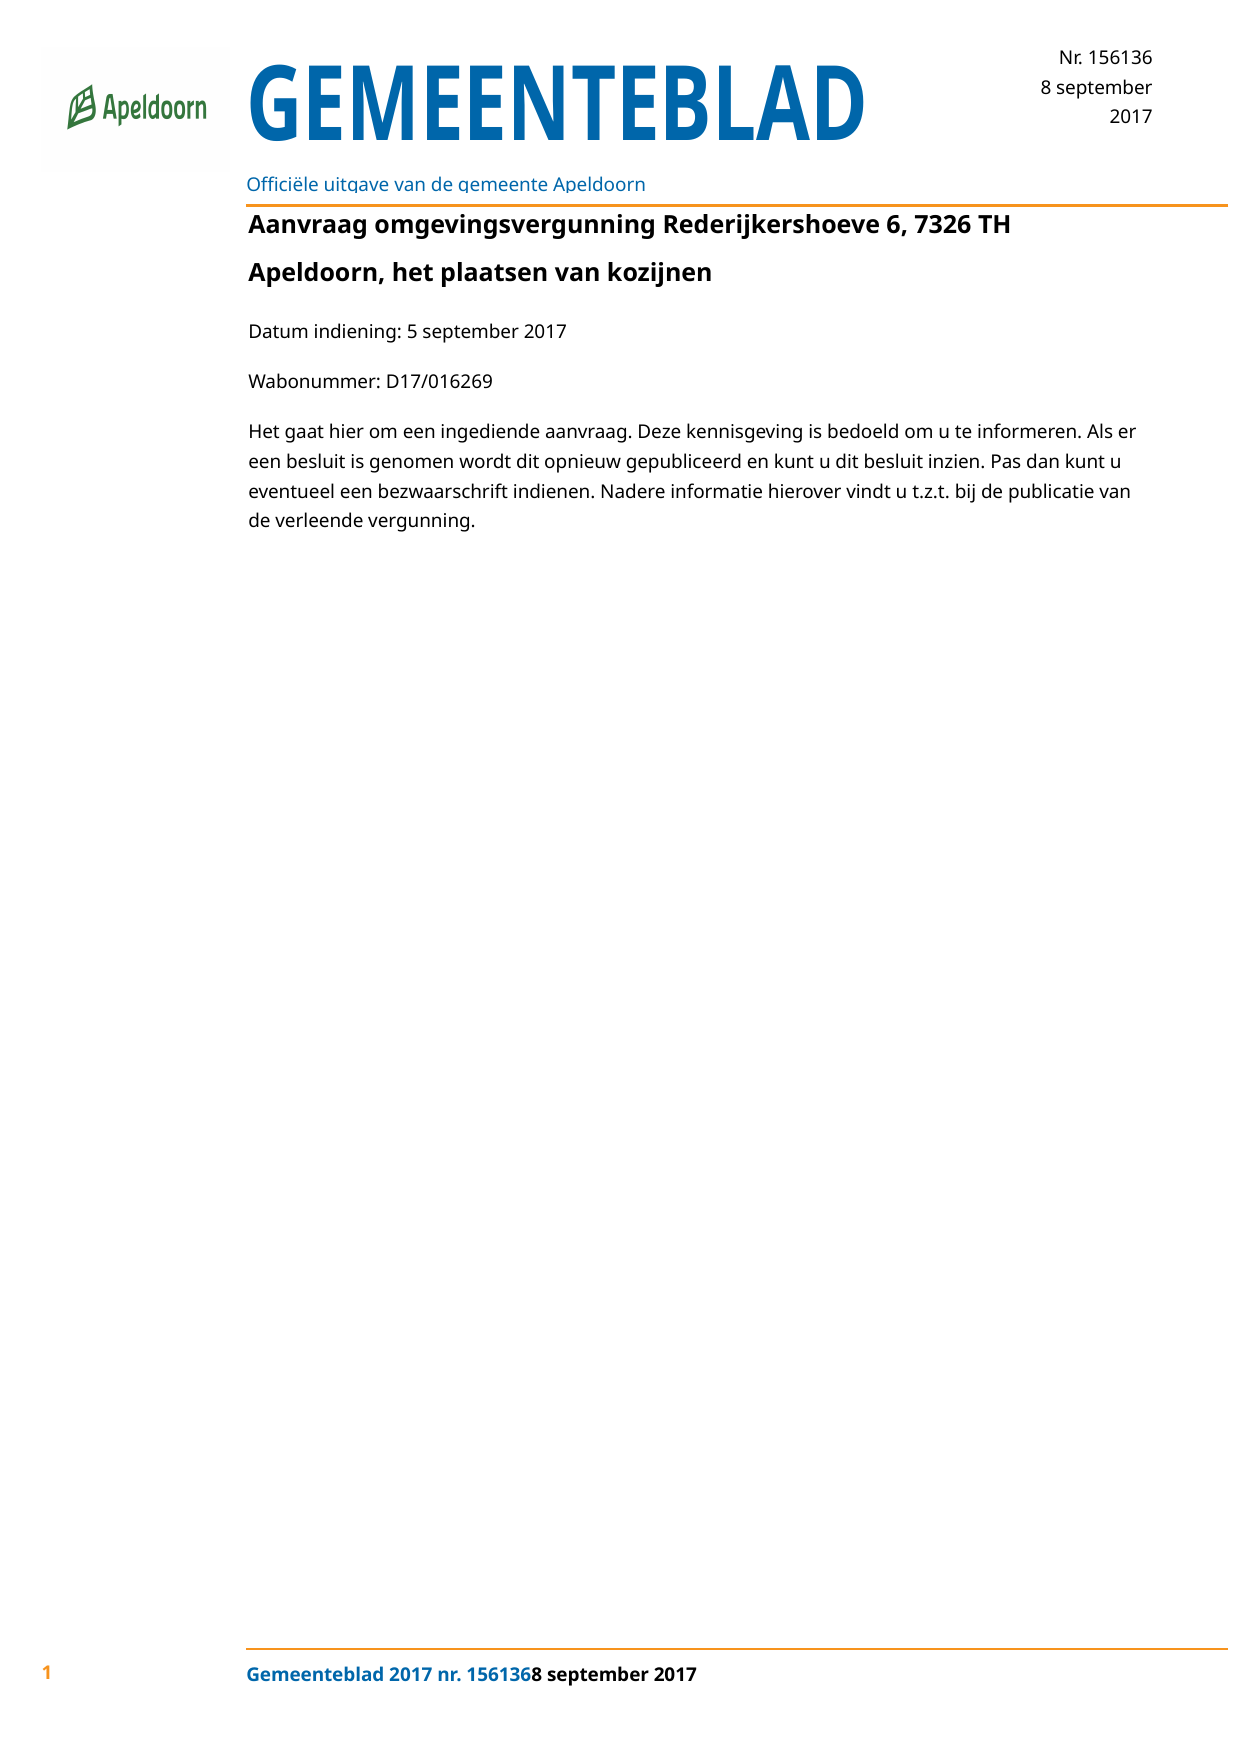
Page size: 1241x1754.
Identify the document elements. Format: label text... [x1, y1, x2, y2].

picture [41, 47, 231, 172]
text Datum indiening: 5 september 2017 [248, 318, 1152, 344]
text Wabonummer: D17/016269 [248, 368, 1152, 394]
text Het gaat hier om een ingediende aanvraag. Deze kennisgeving is bedoeld om u te informeren. Als er een besluit is genomen wordt dit opnieuw gepubliceerd en kunt u dit besluit inzien. Pas dan kunt u eventueel een bezwaarschrift indienen. Nadere informatie hierover vindt u t.z.t. bij de publicatie van de verleende vergunning. [248, 419, 1152, 533]
text Aanvraag omgevingsvergunning Rederijkershoeve 6, 7326 TH Apeldoorn, het plaatsen van kozijnen [248, 207, 1152, 288]
